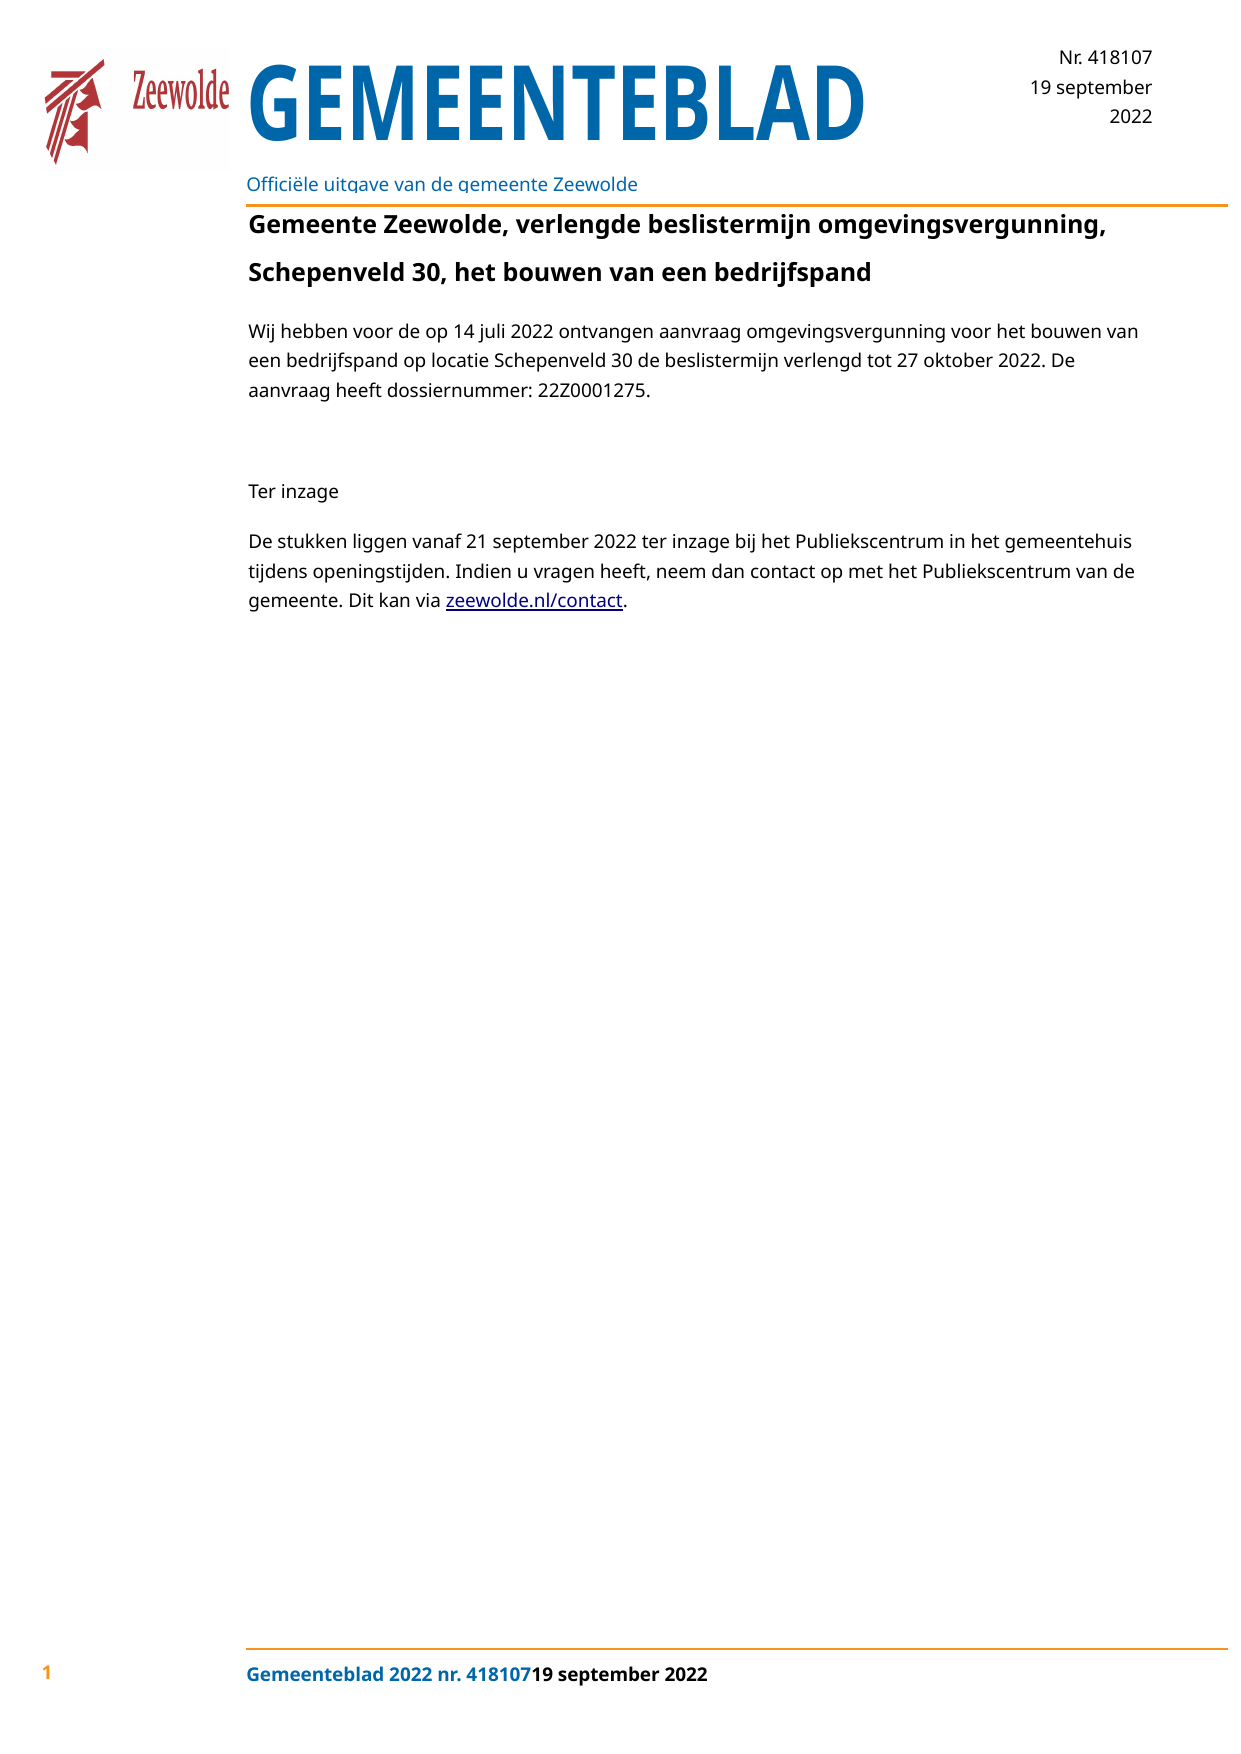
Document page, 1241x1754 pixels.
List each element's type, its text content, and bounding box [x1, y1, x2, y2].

text Ter inzage [248, 478, 1152, 504]
text Wij hebben voor de op 14 juli 2022 ontvangen aanvraag omgevingsvergunning voor het bouwen van een bedrijfspand op locatie Schepenveld 30 de beslistermijn verlengd tot 27 oktober 2022. De aanvraag heeft dossiernummer: 22Z0001275. [248, 318, 1152, 403]
text Gemeente Zeewolde, verlengde beslistermijn omgevingsvergunning, Schepenveld 30, het bouwen van een bedrijfspand [248, 207, 1152, 288]
picture [41, 47, 231, 172]
text De stukken liggen vanaf 21 september 2022 ter inzage bij het Publiekscentrum in het gemeentehuis tijdens openingstijden. Indien u vragen heeft, neem dan contact op met het Publiekscentrum van de gemeente. Dit kan via zeewolde.nl/contact. [248, 528, 1152, 613]
